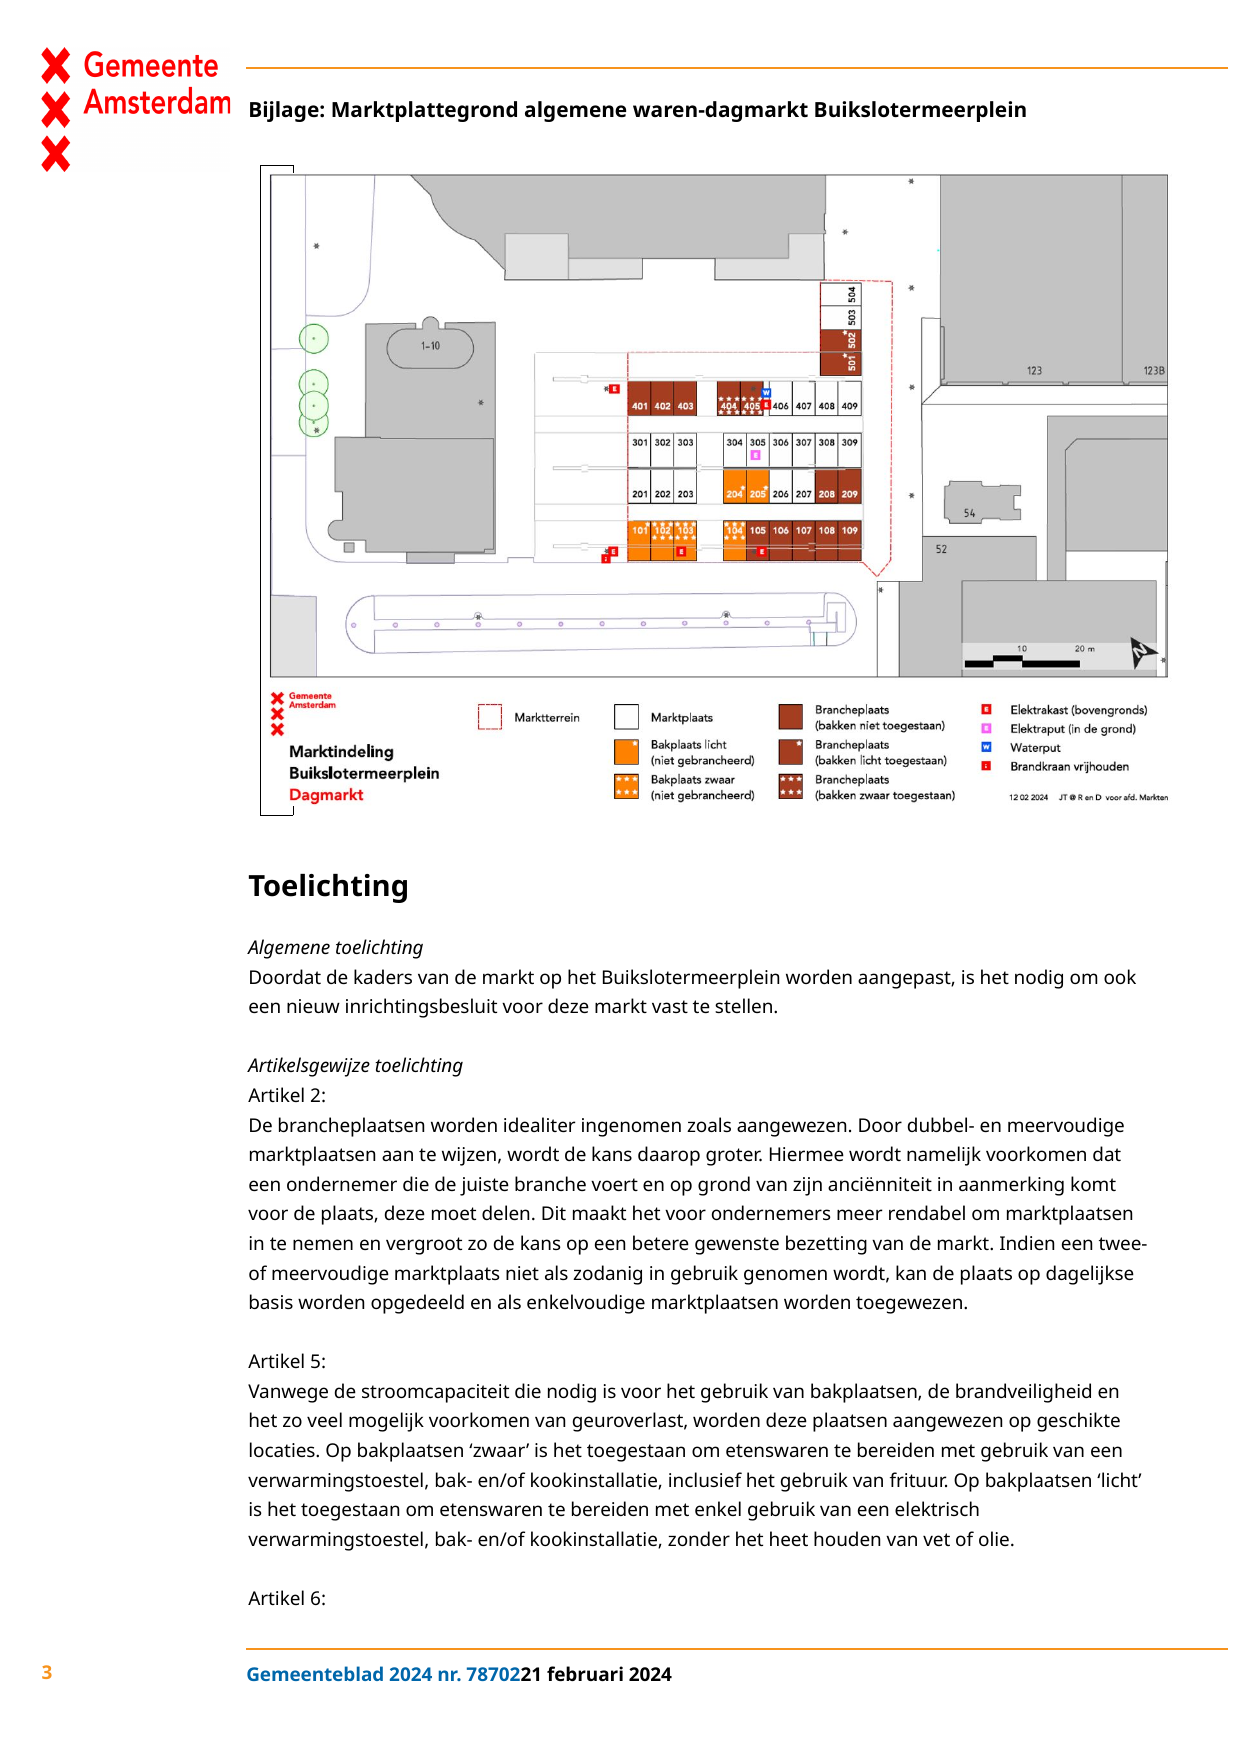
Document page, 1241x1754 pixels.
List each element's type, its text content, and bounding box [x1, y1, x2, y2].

text Artikel 5: [248, 1348, 1152, 1374]
text De brancheplaatsen worden idealiter ingenomen zoals aangewezen. Door dubbel- en meervoudige marktplaatsen aan te wijzen, wordt de kans daarop groter. Hiermee wordt namelijk voorkomen dat een ondernemer die de juiste branche voert en op grond van zijn anciënniteit in aanmerking komt voor de plaats, deze moet delen. Dit maakt het voor ondernemers meer rendabel om marktplaatsen in te nemen en vergroot zo de kans op een betere gewenste bezetting van de markt. Indien een twee- of meervoudige marktplaats niet als zodanig in gebruik genomen wordt, kan de plaats op dagelijkse basis worden opgedeeld en als enkelvoudige marktplaatsen worden toegewezen. [248, 1112, 1152, 1315]
text Artikel 6: [248, 1585, 1152, 1611]
picture [268, 173, 1173, 806]
text Vanwege de stroomcapaciteit die nodig is voor het gebruik van bakplaatsen, de brandveiligheid en het zo veel mogelijk voorkomen van geuroverlast, worden deze plaatsen aangewezen op geschikte locaties. Op bakplaatsen ‘zwaar’ is het toegestaan om etenswaren te bereiden met gebruik van een verwarmingstoestel, bak- en/of kookinstallatie, inclusief het gebruik van frituur. Op bakplaatsen ‘licht’ is het toegestaan om etenswaren te bereiden met enkel gebruik van een elektrisch verwarmingstoestel, bak- en/of kookinstallatie, zonder het heet houden van vet of olie. [248, 1378, 1152, 1552]
text Algemene toelichting [248, 934, 1152, 960]
text Artikelsgewijze toelichting [248, 1053, 1152, 1078]
text Bijlage: Marktplattegrond algemene waren-dagmarkt Buikslotermeerplein [248, 95, 1152, 123]
text Artikel 2: [248, 1082, 1152, 1108]
text Toelichting [248, 866, 1152, 905]
picture [41, 47, 231, 172]
text Doordat de kaders van de markt op het Buikslotermeerplein worden aangepast, is het nodig om ook een nieuw inrichtingsbesluit voor deze markt vast te stellen. [248, 964, 1152, 1019]
